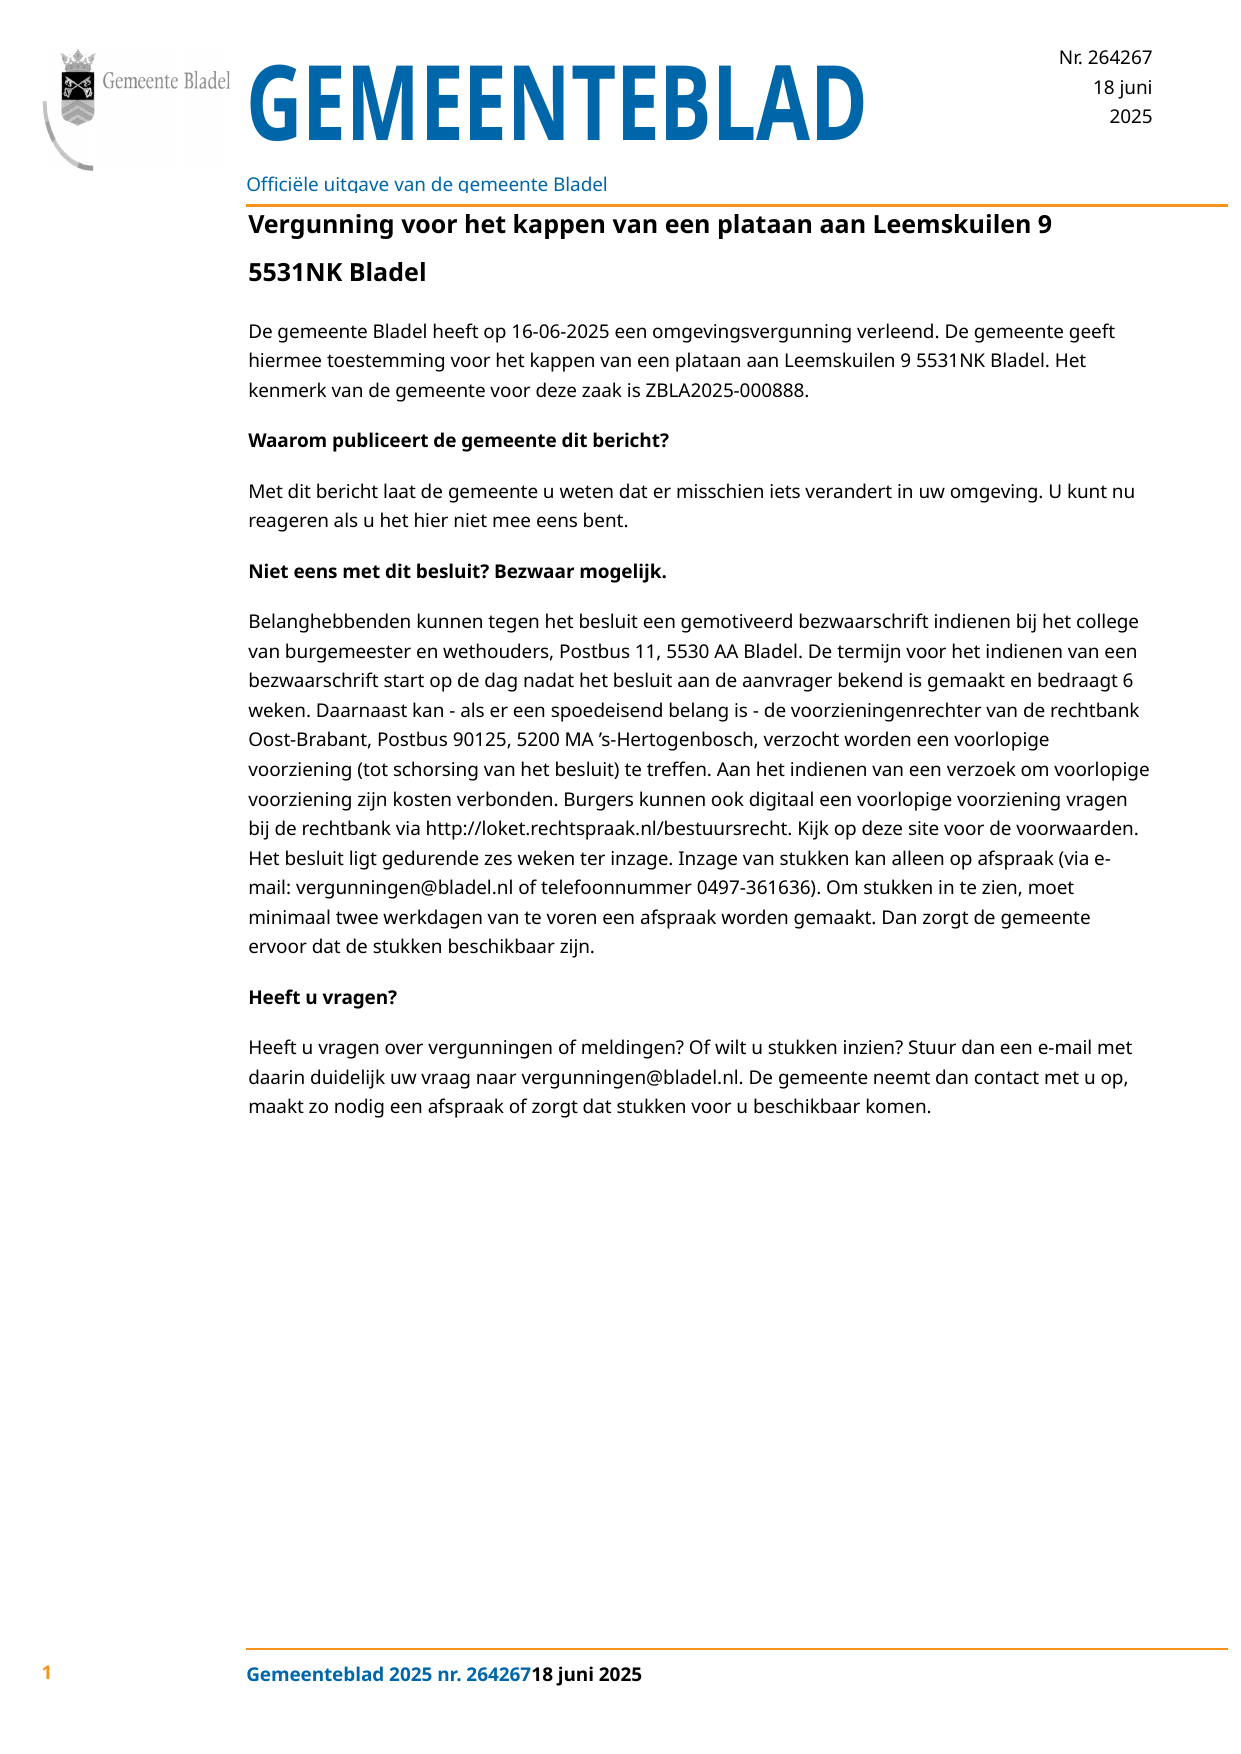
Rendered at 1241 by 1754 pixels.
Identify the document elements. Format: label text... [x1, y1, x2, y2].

text Heeft u vragen over vergunningen of meldingen? Of wilt u stukken inzien? Stuur dan een e-mail met daarin duidelijk uw vraag naar vergunningen@bladel.nl. De gemeente neemt dan contact met u op, maakt zo nodig een afspraak of zorgt dat stukken voor u beschikbaar komen. [248, 1034, 1152, 1119]
text Waarom publiceert de gemeente dit bericht? [248, 427, 1152, 453]
text Niet eens met dit besluit? Bezwaar mogelijk. [248, 558, 1152, 584]
text Vergunning voor het kappen van een plataan aan Leemskuilen 9 5531NK Bladel [248, 207, 1152, 288]
text De gemeente Bladel heeft op 16-06-2025 een omgevingsvergunning verleend. De gemeente geeft hiermee toestemming voor het kappen van een plataan aan Leemskuilen 9 5531NK Bladel. Het kenmerk van de gemeente voor deze zaak is ZBLA2025-000888. [248, 318, 1152, 403]
text Heeft u vragen? [248, 984, 1152, 1010]
text Met dit bericht laat de gemeente u weten dat er misschien iets verandert in uw omgeving. U kunt nu reageren als u het hier niet mee eens bent. [248, 478, 1152, 533]
picture [41, 47, 231, 172]
text Belanghebbenden kunnen tegen het besluit een gemotiveerd bezwaarschrift indienen bij het college van burgemeester en wethouders, Postbus 11, 5530 AA Bladel. De termijn voor het indienen van een bezwaarschrift start op de dag nadat het besluit aan de aanvrager bekend is gemaakt en bedraagt 6 weken. Daarnaast kan - als er een spoedeisend belang is - de voorzieningenrechter van de rechtbank Oost-Brabant, Postbus 90125, 5200 MA ’s-Hertogenbosch, verzocht worden een voorlopige voorziening (tot schorsing van het besluit) te treffen. Aan het indienen van een verzoek om voorlopige voorziening zijn kosten verbonden. Burgers kunnen ook digitaal een voorlopige voorziening vragen bij de rechtbank via http://loket.rechtspraak.nl/bestuursrecht. Kijk op deze site voor de voorwaarden. Het besluit ligt gedurende zes weken ter inzage. Inzage van stukken kan alleen op afspraak (via e-mail: vergunningen@bladel.nl of telefoonnummer 0497-361636). Om stukken in te zien, moet minimaal twee werkdagen van te voren een afspraak worden gemaakt. Dan zorgt de gemeente ervoor dat de stukken beschikbaar zijn. [248, 608, 1152, 959]
